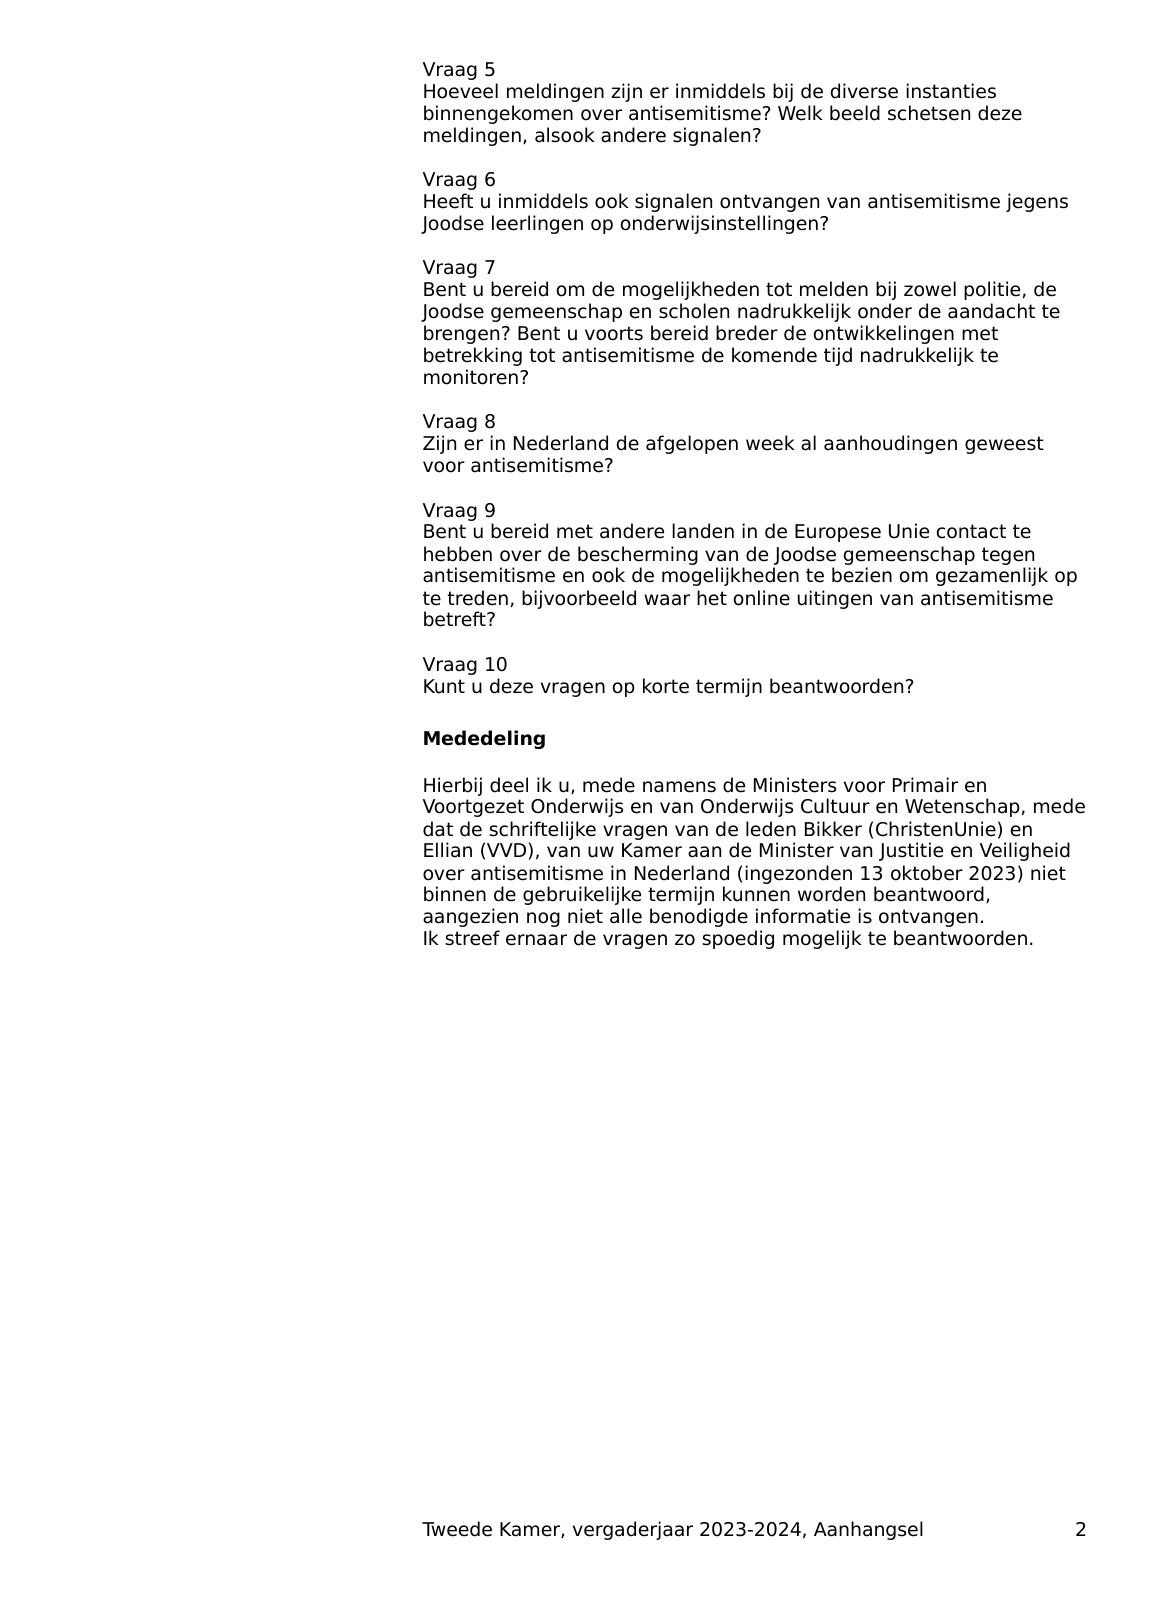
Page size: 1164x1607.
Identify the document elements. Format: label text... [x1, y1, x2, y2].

text Vraag 5 [422, 59, 1087, 81]
text Hoeveel meldingen zijn er inmiddels bij de diverse instanties binnengekomen over antisemitisme? Welk beeld schetsen deze meldingen, alsook andere signalen? [422, 81, 1087, 147]
text Vraag 6 [422, 169, 1087, 191]
text Heeft u inmiddels ook signalen ontvangen van antisemitisme jegens Joodse leerlingen op onderwijsinstellingen? [422, 191, 1087, 235]
text Zijn er in Nederland de afgelopen week al aanhoudingen geweest voor antisemitisme? [422, 433, 1087, 477]
text Bent u bereid met andere landen in de Europese Unie contact te hebben over de bescherming van de Joodse gemeenschap tegen antisemitisme en ook de mogelijkheden te bezien om gezamenlijk op te treden, bijvoorbeeld waar het online uitingen van antisemitisme betreft? [422, 521, 1087, 631]
text Ik streef ernaar de vragen zo spoedig mogelijk te beantwoorden. [422, 928, 1087, 950]
subtitle Mededeling [422, 727, 1087, 749]
text Vraag 9 [422, 499, 1087, 521]
text Kunt u deze vragen op korte termijn beantwoorden? [422, 676, 1087, 697]
text Hierbij deel ik u, mede namens de Ministers voor Primair en Voortgezet Onderwijs en van Onderwijs Cultuur en Wetenschap, mede dat de schriftelijke vragen van de leden Bikker (ChristenUnie) en Ellian (VVD), van uw Kamer aan de Minister van Justitie en Veiligheid over antisemitisme in Nederland (ingezonden 13 oktober 2023) niet binnen de gebruikelijke termijn kunnen worden beantwoord, aangezien nog niet alle benodigde informatie is ontvangen. [422, 774, 1087, 928]
text Bent u bereid om de mogelijkheden tot melden bij zowel politie, de Joodse gemeenschap en scholen nadrukkelijk onder de aandacht te brengen? Bent u voorts bereid breder de ontwikkelingen met betrekking tot antisemitisme de komende tijd nadrukkelijk te monitoren? [422, 279, 1087, 389]
text Vraag 10 [422, 653, 1087, 676]
text Vraag 8 [422, 411, 1087, 433]
text Vraag 7 [422, 257, 1087, 279]
